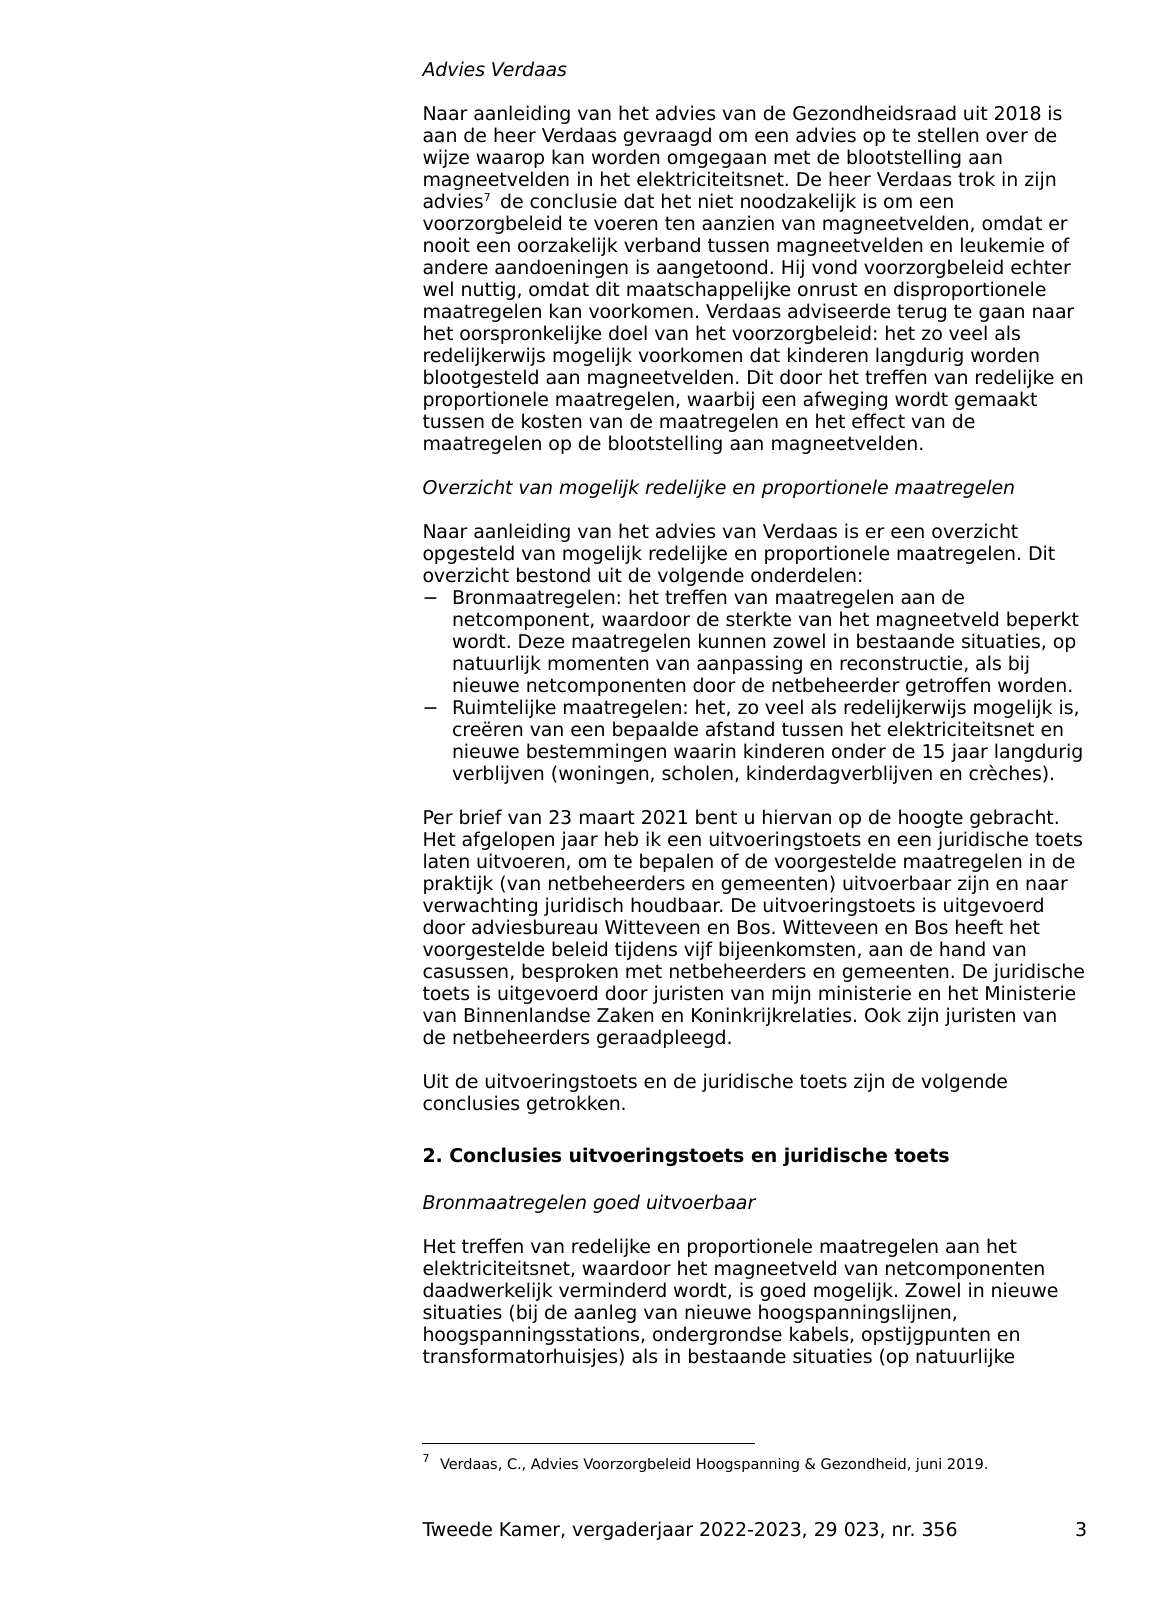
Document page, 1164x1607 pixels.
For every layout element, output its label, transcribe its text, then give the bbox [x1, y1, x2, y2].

text Naar aanleiding van het advies van Verdaas is er een overzicht opgesteld van mogelijk redelijke en proportionele maatregelen. Dit overzicht bestond uit de volgende onderdelen: [422, 521, 1087, 587]
subtitle Advies Verdaas [422, 59, 1087, 81]
subtitle Overzicht van mogelijk redelijke en proportionele maatregelen [422, 477, 1087, 499]
subtitle Bronmaatregelen goed uitvoerbaar [422, 1192, 1087, 1214]
subtitle 2. Conclusies uitvoeringstoets en juridische toets [422, 1145, 1087, 1167]
text Uit de uitvoeringstoets en de juridische toets zijn de volgende conclusies getrokken. [422, 1071, 1087, 1115]
text − Bronmaatregelen: het treffen van maatregelen aan de netcomponent, waardoor de sterkte van het magneetveld beperkt wordt. Deze maatregelen kunnen zowel in bestaande situaties, op natuurlijk momenten van aanpassing en reconstructie, als bij nieuwe netcomponenten door de netbeheerder getroffen worden. [422, 587, 1087, 697]
text − Ruimtelijke maatregelen: het, zo veel als redelijkerwijs mogelijk is, creëren van een bepaalde afstand tussen het elektriciteitsnet en nieuwe bestemmingen waarin kinderen onder de 15 jaar langdurig verblijven (woningen, scholen, kinderdagverblijven en crèches). [422, 697, 1087, 785]
text Het treffen van redelijke en proportionele maatregelen aan het elektriciteitsnet, waardoor het magneetveld van netcomponenten daadwerkelijk verminderd wordt, is goed mogelijk. Zowel in nieuwe situaties (bij de aanleg van nieuwe hoogspanningslijnen, hoogspanningsstations, ondergrondse kabels, opstijgpunten en transformatorhuisjes) als in bestaande situaties (op natuurlijke [422, 1236, 1087, 1368]
text Naar aanleiding van het advies van de Gezondheidsraad uit 2018 is aan de heer Verdaas gevraagd om een advies op te stellen over de wijze waarop kan worden omgegaan met de blootstelling aan magneetvelden in het elektriciteitsnet. De heer Verdaas trok in zijn advies de conclusie dat het niet noodzakelijk is om een voorzorgbeleid te voeren ten aanzien van magneetvelden, omdat er nooit een oorzakelijk verband tussen magneetvelden en leukemie of andere aandoeningen is aangetoond. Hij vond voorzorgbeleid echter wel nuttig, omdat dit maatschappelijke onrust en disproportionele maatregelen kan voorkomen. Verdaas adviseerde terug te gaan naar het oorspronkelijke doel van het voorzorgbeleid: het zo veel als redelijkerwijs mogelijk voorkomen dat kinderen langdurig worden blootgesteld aan magneetvelden. Dit door het treffen van redelijke en proportionele maatregelen, waarbij een afweging wordt gemaakt tussen de kosten van de maatregelen en het effect van de maatregelen op de blootstelling aan magneetvelden. [422, 103, 1087, 455]
text Verdaas, C., Advies Voorzorgbeleid Hoogspanning & Gezondheid, juni 2019. [422, 1452, 1087, 1474]
text Per brief van 23 maart 2021 bent u hiervan op de hoogte gebracht. Het afgelopen jaar heb ik een uitvoeringstoets en een juridische toets laten uitvoeren, om te bepalen of de voorgestelde maatregelen in de praktijk (van netbeheerders en gemeenten) uitvoerbaar zijn en naar verwachting juridisch houdbaar. De uitvoeringstoets is uitgevoerd door adviesbureau Witteveen en Bos. Witteveen en Bos heeft het voorgestelde beleid tijdens vijf bijeenkomsten, aan de hand van casussen, besproken met netbeheerders en gemeenten. De juridische toets is uitgevoerd door juristen van mijn ministerie en het Ministerie van Binnenlandse Zaken en Koninkrijkrelaties. Ook zijn juristen van de netbeheerders geraadpleegd. [422, 807, 1087, 1049]
